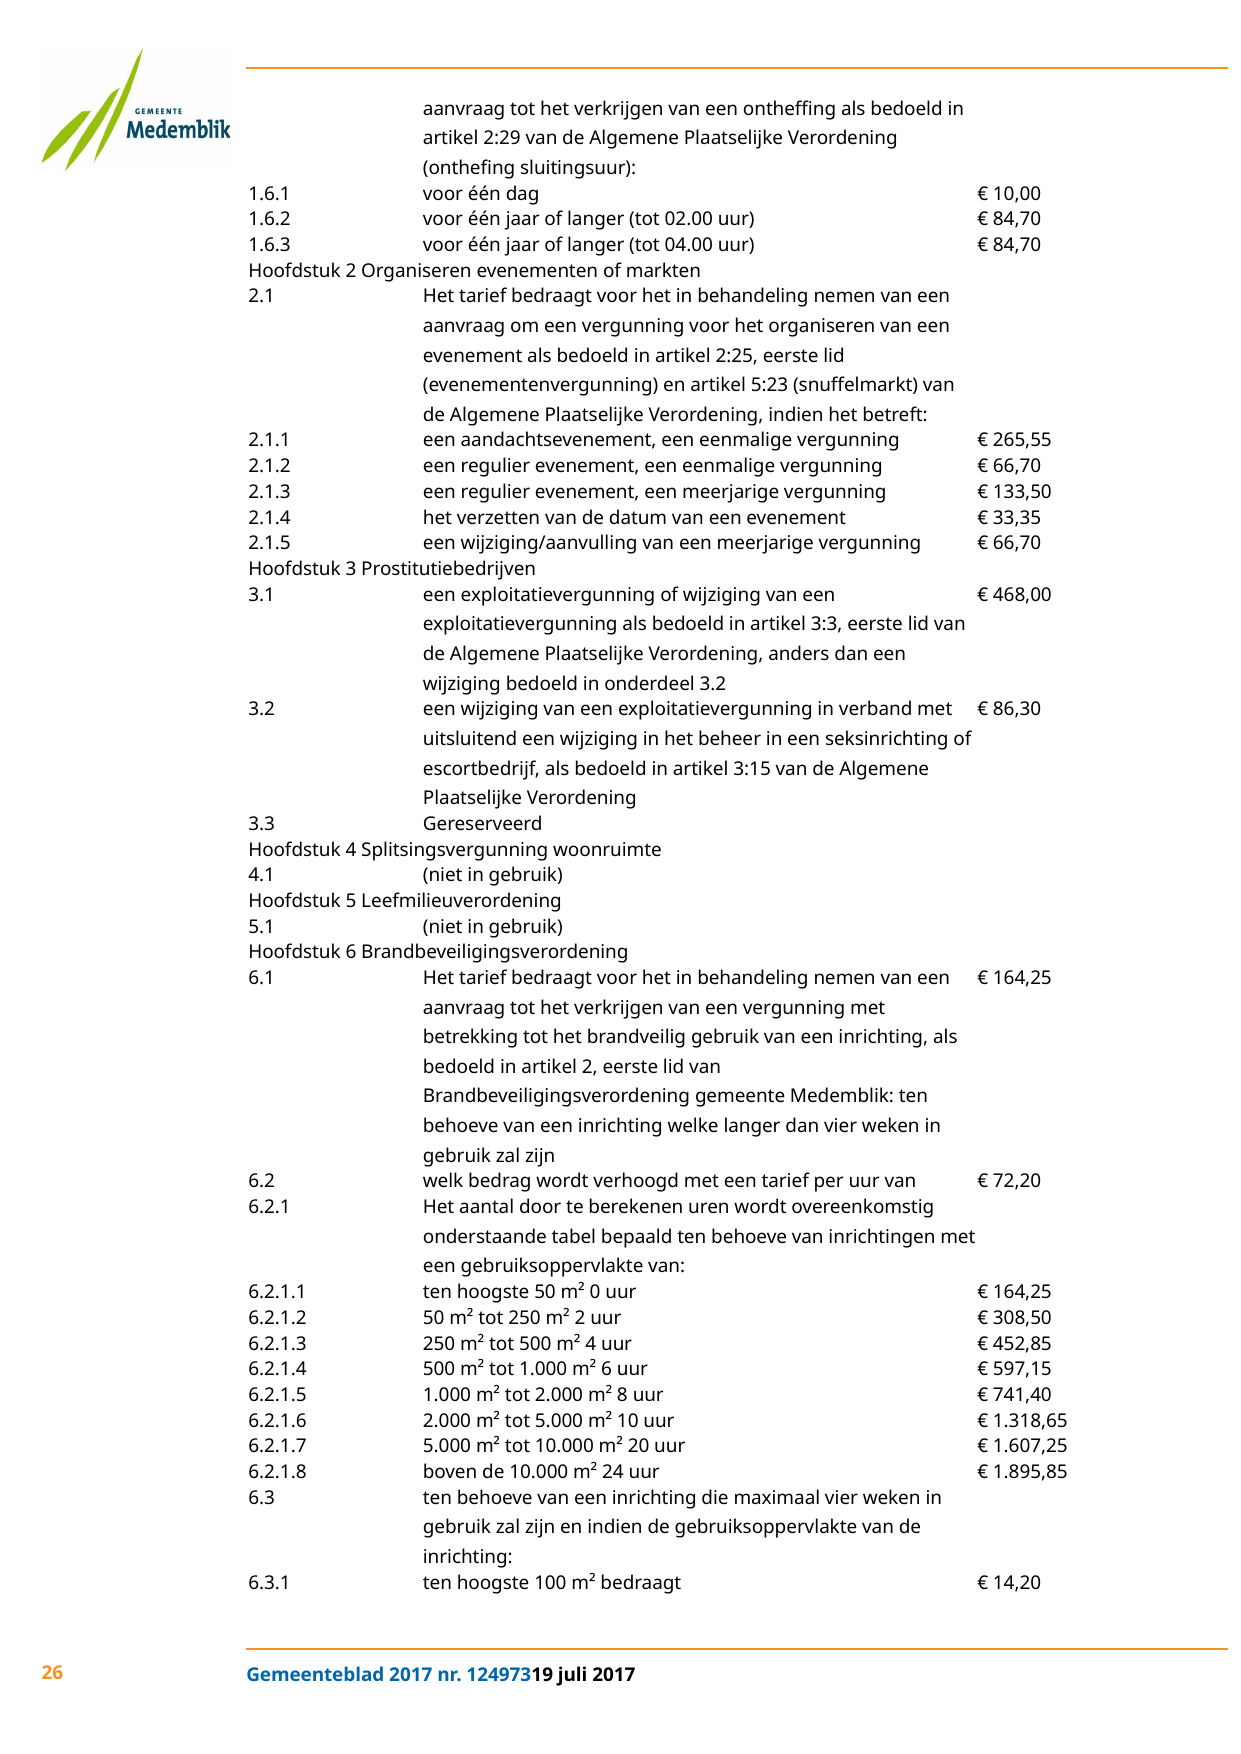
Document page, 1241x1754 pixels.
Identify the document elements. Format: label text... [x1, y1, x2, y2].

table_cell 6.2.1.7 [248, 1433, 423, 1458]
table_cell een aandachtsevenement, een eenmalige vergunning [423, 427, 977, 452]
table_cell € 1.607,25 [977, 1433, 1152, 1458]
table_cell € 66,70 [977, 530, 1152, 555]
table_cell [977, 1484, 1152, 1569]
table_cell 6.2.1.1 [248, 1278, 423, 1304]
table_cell Gereserveerd [423, 810, 977, 836]
table_cell 250 m² tot 500 m² 4 uur [423, 1330, 977, 1355]
table_cell 6.1 [248, 964, 423, 1168]
table_cell (niet in gebruik) [423, 913, 977, 939]
table_cell 6.2.1.3 [248, 1330, 423, 1355]
table_cell € 741,40 [977, 1381, 1152, 1407]
table_cell € 14,20 [977, 1569, 1152, 1595]
table_cell voor één jaar of langer (tot 04.00 uur) [423, 231, 977, 257]
table_cell [977, 95, 1152, 180]
table_cell 6.2.1.8 [248, 1458, 423, 1484]
table_cell Hoofdstuk 5 Leefmilieuverordening [248, 887, 1152, 913]
table_cell Het tarief bedraagt voor het in behandeling nemen van een aanvraag tot het verkrijgen van een vergunning met betrekking tot het brandveilig gebruik van een inrichting, als bedoeld in artikel 2, eerste lid van Brandbeveiligingsverordening gemeente Medemblik: ten behoeve van een inrichting welke langer dan vier weken in gebruik zal zijn [423, 964, 977, 1168]
table_cell 6.2 [248, 1168, 423, 1193]
table_cell een regulier evenement, een eenmalige vergunning [423, 453, 977, 478]
table_cell € 84,70 [977, 231, 1152, 257]
table_cell 50 m² tot 250 m² 2 uur [423, 1304, 977, 1330]
table_cell [977, 1193, 1152, 1278]
table_cell Het tarief bedraagt voor het in behandeling nemen van een aanvraag om een vergunning voor het organiseren van een evenement als bedoeld in artikel 2:25, eerste lid (evenementenvergunning) en artikel 5:23 (snuffelmarkt) van de Algemene Plaatselijke Verordening, indien het betreft: [423, 283, 977, 427]
table_cell 2.1 [248, 283, 423, 427]
table_cell 1.000 m² tot 2.000 m² 8 uur [423, 1381, 977, 1407]
table_cell € 468,00 [977, 581, 1152, 696]
table_cell 6.2.1.6 [248, 1407, 423, 1433]
table_cell [977, 861, 1152, 887]
table_cell een exploitatievergunning of wijziging van een exploitatievergunning als bedoeld in artikel 3:3, eerste lid van de Algemene Plaatselijke Verordening, anders dan een wijziging bedoeld in onderdeel 3.2 [423, 581, 977, 696]
table_cell € 84,70 [977, 205, 1152, 231]
table_cell 6.2.1.4 [248, 1355, 423, 1381]
table_cell 6.2.1.5 [248, 1381, 423, 1407]
table_cell € 164,25 [977, 1278, 1152, 1304]
table_cell € 265,55 [977, 427, 1152, 452]
table_cell 6.2.1.2 [248, 1304, 423, 1330]
table_cell het verzetten van de datum van een evenement [423, 504, 977, 529]
table_cell Hoofdstuk 2 Organiseren evenementen of markten [248, 257, 1152, 283]
table_cell (niet in gebruik) [423, 861, 977, 887]
table_cell 2.1.5 [248, 530, 423, 555]
table_cell een regulier evenement, een meerjarige vergunning [423, 478, 977, 504]
table_cell € 164,25 [977, 964, 1152, 1168]
table_cell 1.6.1 [248, 180, 423, 205]
table_cell [977, 283, 1152, 427]
table_cell € 10,00 [977, 180, 1152, 205]
table_cell € 1.895,85 [977, 1458, 1152, 1484]
table_cell € 72,20 [977, 1168, 1152, 1193]
table_cell ten hoogste 50 m² 0 uur [423, 1278, 977, 1304]
table_cell Het aantal door te berekenen uren wordt overeenkomstig onderstaande tabel bepaald ten behoeve van inrichtingen met een gebruiksoppervlakte van: [423, 1193, 977, 1278]
table_cell € 1.318,65 [977, 1407, 1152, 1433]
table_cell ten hoogste 100 m² bedraagt [423, 1569, 977, 1595]
table_cell 2.1.4 [248, 504, 423, 529]
table_cell 6.2.1 [248, 1193, 423, 1278]
table_cell [977, 913, 1152, 939]
table_cell 2.1.2 [248, 453, 423, 478]
table_cell 3.3 [248, 810, 423, 836]
table_cell Hoofdstuk 4 Splitsingsvergunning woonruimte [248, 836, 1152, 861]
table_cell 5.000 m² tot 10.000 m² 20 uur [423, 1433, 977, 1458]
picture [41, 47, 231, 172]
table_cell Hoofdstuk 6 Brandbeveiligingsverordening [248, 939, 1152, 964]
table_cell 1.6.2 [248, 205, 423, 231]
table_cell [977, 810, 1152, 836]
table_cell € 33,35 [977, 504, 1152, 529]
table_cell 2.1.3 [248, 478, 423, 504]
table_cell een wijziging/aanvulling van een meerjarige vergunning [423, 530, 977, 555]
table_cell € 452,85 [977, 1330, 1152, 1355]
table_cell € 133,50 [977, 478, 1152, 504]
table_cell 1.6.3 [248, 231, 423, 257]
table_cell voor één dag [423, 180, 977, 205]
table_cell € 308,50 [977, 1304, 1152, 1330]
table_cell boven de 10.000 m² 24 uur [423, 1458, 977, 1484]
table_cell € 66,70 [977, 453, 1152, 478]
table_cell € 597,15 [977, 1355, 1152, 1381]
table_cell 6.3 [248, 1484, 423, 1569]
table_cell Hoofdstuk 3 Prostitutiebedrijven [248, 555, 1152, 581]
table_cell ten behoeve van een inrichting die maximaal vier weken in gebruik zal zijn en indien de gebruiksoppervlakte van de inrichting: [423, 1484, 977, 1569]
table_cell 4.1 [248, 861, 423, 887]
table_cell aanvraag tot het verkrijgen van een ontheffing als bedoeld in artikel 2:29 van de Algemene Plaatselijke Verordening (onthefing sluitingsuur): [423, 95, 977, 180]
table_cell [248, 95, 423, 180]
table_cell 2.000 m² tot 5.000 m² 10 uur [423, 1407, 977, 1433]
table_cell 2.1.1 [248, 427, 423, 452]
table_cell 6.3.1 [248, 1569, 423, 1595]
table_cell 5.1 [248, 913, 423, 939]
table_cell 3.2 [248, 696, 423, 810]
table_cell 3.1 [248, 581, 423, 696]
table_cell € 86,30 [977, 696, 1152, 810]
table_cell 500 m² tot 1.000 m² 6 uur [423, 1355, 977, 1381]
table_cell een wijziging van een exploitatievergunning in verband met uitsluitend een wijziging in het beheer in een seksinrichting of escortbedrijf, als bedoeld in artikel 3:15 van de Algemene Plaatselijke Verordening [423, 696, 977, 810]
table_cell voor één jaar of langer (tot 02.00 uur) [423, 205, 977, 231]
table_cell welk bedrag wordt verhoogd met een tarief per uur van [423, 1168, 977, 1193]
